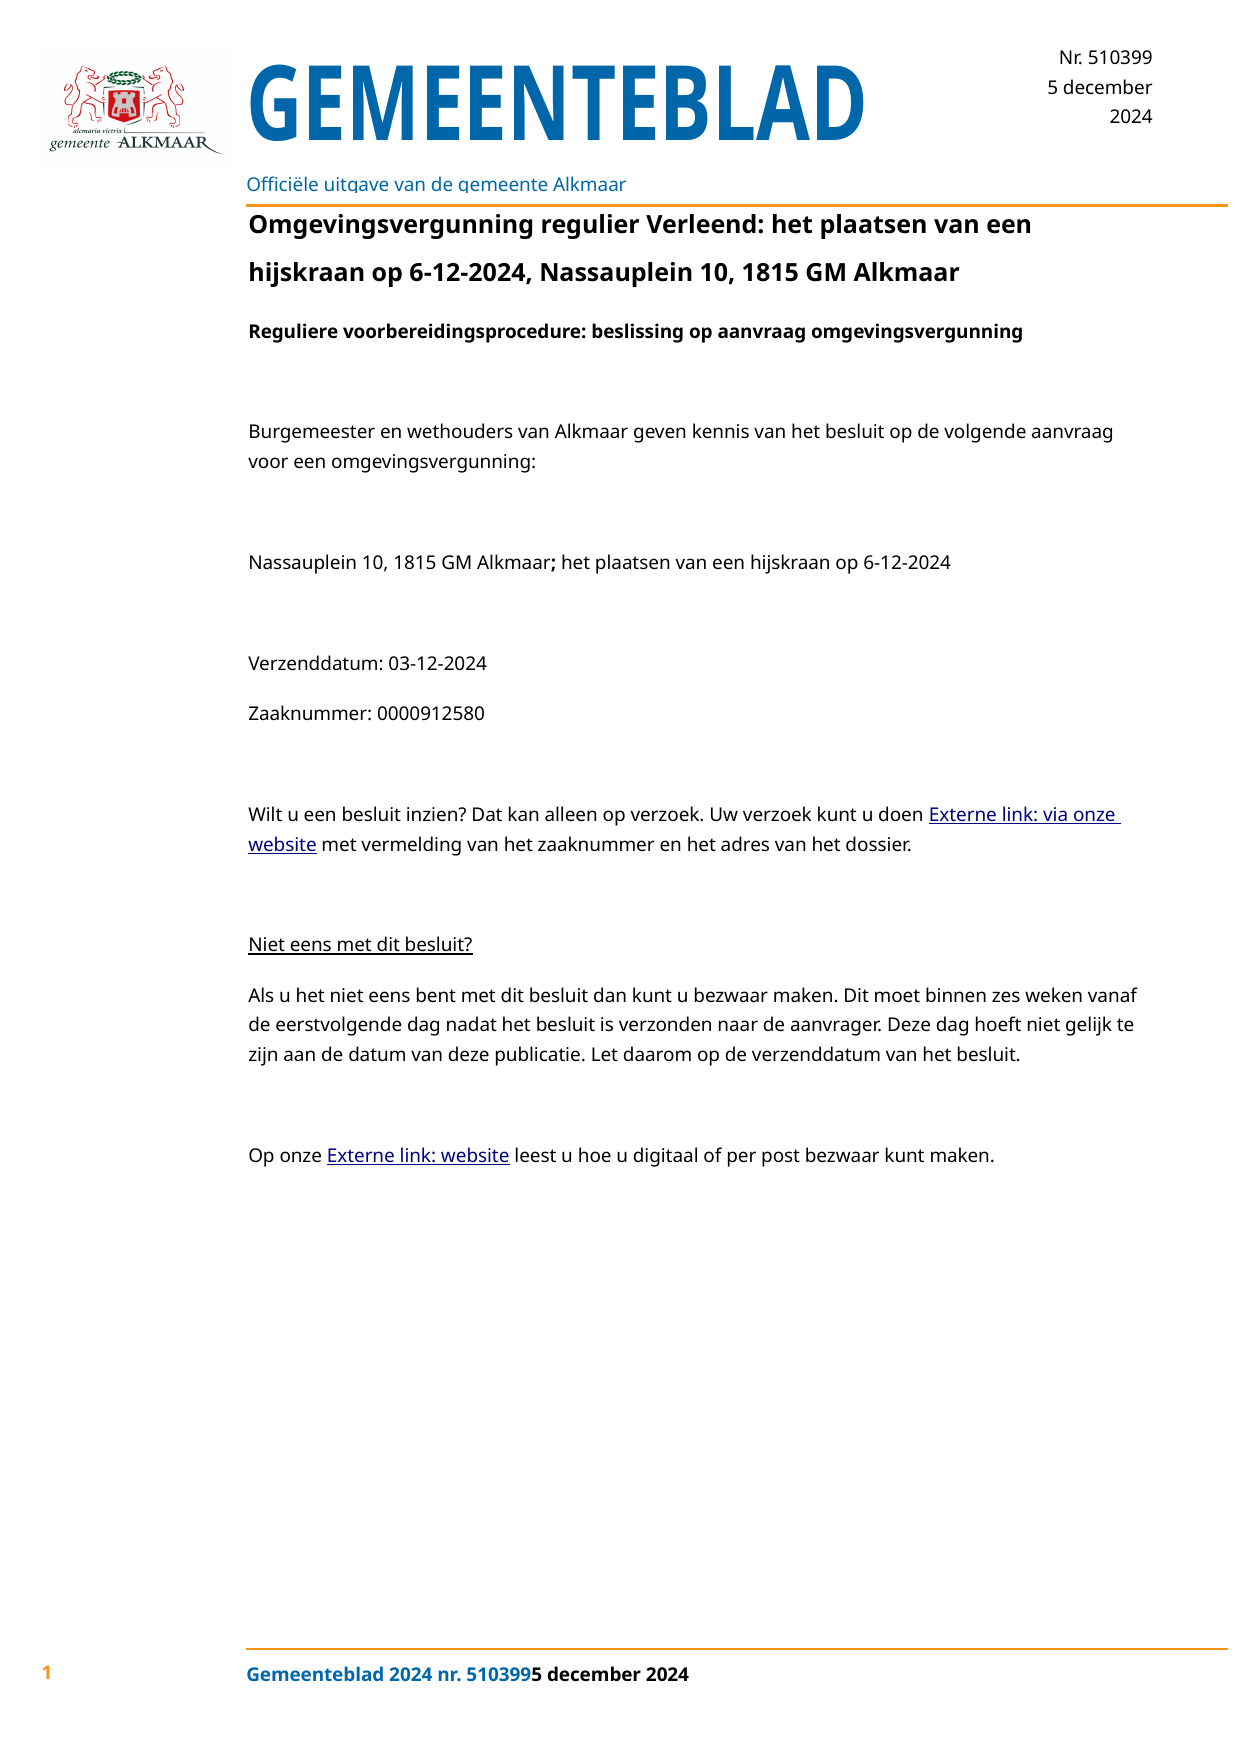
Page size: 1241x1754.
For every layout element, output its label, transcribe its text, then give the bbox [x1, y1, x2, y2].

text Burgemeester en wethouders van Alkmaar geven kennis van het besluit op de volgende aanvraag voor een omgevingsvergunning: [248, 419, 1152, 474]
text Niet eens met dit besluit? [248, 932, 1152, 957]
text Reguliere voorbereidingsprocedure: beslissing op aanvraag omgevingsvergunning [248, 318, 1152, 344]
text Op onze Externe link: website leest u hoe u digitaal of per post bezwaar kunt maken. [248, 1142, 1152, 1168]
text Verzenddatum: 03-12-2024 [248, 650, 1152, 676]
text Als u het niet eens bent met dit besluit dan kunt u bezwaar maken. Dit moet binnen zes weken vanaf de eerstvolgende dag nadat het besluit is verzonden naar de aanvrager. Deze dag hoeft niet gelijk te zijn aan de datum van deze publicatie. Let daarom op de verzenddatum van het besluit. [248, 982, 1152, 1067]
text Omgevingsvergunning regulier Verleend: het plaatsen van een hijskraan op 6-12-2024, Nassauplein 10, 1815 GM Alkmaar [248, 207, 1152, 288]
picture [41, 47, 231, 172]
text Wilt u een besluit inzien? Dat kan alleen op verzoek. Uw verzoek kunt u doen Externe link: via onze website met vermelding van het zaaknummer en het adres van het dossier. [248, 801, 1152, 857]
text Zaaknummer: 0000912580 [248, 700, 1152, 726]
text Nassauplein 10, 1815 GM Alkmaar; het plaatsen van een hijskraan op 6-12-2024 [248, 549, 1152, 575]
